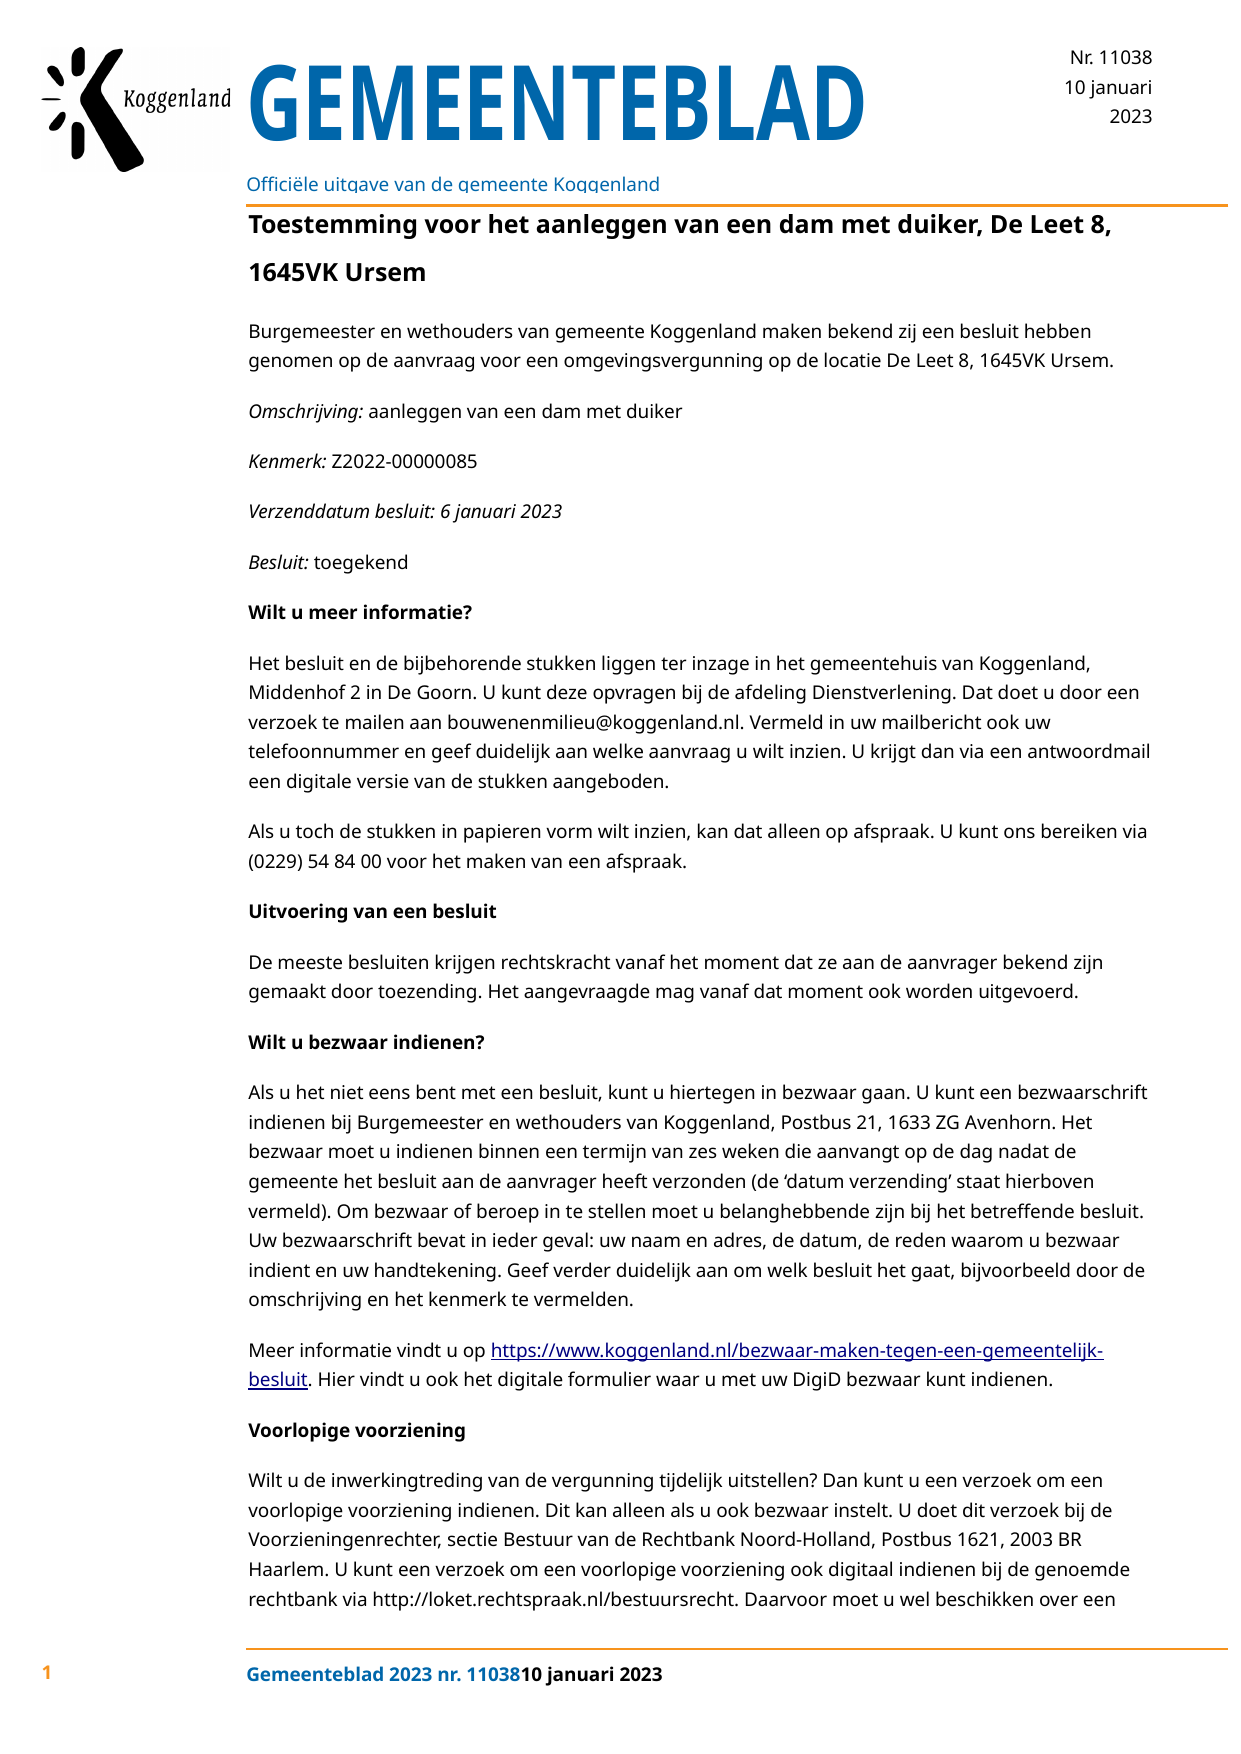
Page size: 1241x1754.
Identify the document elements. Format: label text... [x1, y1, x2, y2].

text Uitvoering van een besluit [248, 899, 1152, 924]
text Kenmerk: Z2022-00000085 [248, 448, 1152, 474]
text Besluit: toegekend [248, 549, 1152, 575]
text Voorlopige voorziening [248, 1417, 1152, 1443]
text Toestemming voor het aanleggen van een dam met duiker, De Leet 8, 1645VK Ursem [248, 207, 1152, 288]
text Omschrijving: aanleggen van een dam met duiker [248, 398, 1152, 424]
text Als u toch de stukken in papieren vorm wilt inzien, kan dat alleen op afspraak. U kunt ons bereiken via (0229) 54 84 00 voor het maken van een afspraak. [248, 819, 1152, 874]
text Burgemeester en wethouders van gemeente Koggenland maken bekend zij een besluit hebben genomen op de aanvraag voor een omgevingsvergunning op de locatie De Leet 8, 1645VK Ursem. [248, 318, 1152, 373]
text De meeste besluiten krijgen rechtskracht vanaf het moment dat ze aan de aanvrager bekend zijn gemaakt door toezending. Het aangevraagde mag vanaf dat moment ook worden uitgevoerd. [248, 949, 1152, 1004]
picture [41, 47, 231, 172]
text Als u het niet eens bent met een besluit, kunt u hiertegen in bezwaar gaan. U kunt een bezwaarschrift indienen bij Burgemeester en wethouders van Koggenland, Postbus 21, 1633 ZG Avenhorn. Het bezwaar moet u indienen binnen een termijn van zes weken die aanvangt op de dag nadat de gemeente het besluit aan de aanvrager heeft verzonden (de ‘datum verzending’ staat hierboven vermeld). Om bezwaar of beroep in te stellen moet u belanghebbende zijn bij het betreffende besluit. Uw bezwaarschrift bevat in ieder geval: uw naam en adres, de datum, de reden waarom u bezwaar indient en uw handtekening. Geef verder duidelijk aan om welk besluit het gaat, bijvoorbeeld door de omschrijving en het kenmerk te vermelden. [248, 1079, 1152, 1312]
text Wilt u meer informatie? [248, 599, 1152, 625]
text Het besluit en de bijbehorende stukken liggen ter inzage in het gemeentehuis van Koggenland, Middenhof 2 in De Goorn. U kunt deze opvragen bij de afdeling Dienstverlening. Dat doet u door een verzoek te mailen aan bouwenenmilieu@koggenland.nl. Vermeld in uw mailbericht ook uw telefoonnummer en geef duidelijk aan welke aanvraag u wilt inzien. U krijgt dan via een antwoordmail een digitale versie van de stukken aangeboden. [248, 650, 1152, 794]
text Verzenddatum besluit: 6 januari 2023 [248, 499, 1152, 524]
text Wilt u de inwerkingtreding van de vergunning tijdelijk uitstellen? Dan kunt u een verzoek om een voorlopige voorziening indienen. Dit kan alleen als u ook bezwaar instelt. U doet dit verzoek bij de Voorzieningenrechter, sectie Bestuur van de Rechtbank Noord-Holland, Postbus 1621, 2003 BR Haarlem. U kunt een verzoek om een voorlopige voorziening ook digitaal indienen bij de genoemde rechtbank via http://loket.rechtspraak.nl/bestuursrecht. Daarvoor moet u wel beschikken over een [248, 1467, 1152, 1612]
text Meer informatie vindt u op https://www.koggenland.nl/bezwaar-maken-tegen-een-gemeentelijk-besluit. Hier vindt u ook het digitale formulier waar u met uw DigiD bezwaar kunt indienen. [248, 1337, 1152, 1392]
text Wilt u bezwaar indienen? [248, 1029, 1152, 1055]
